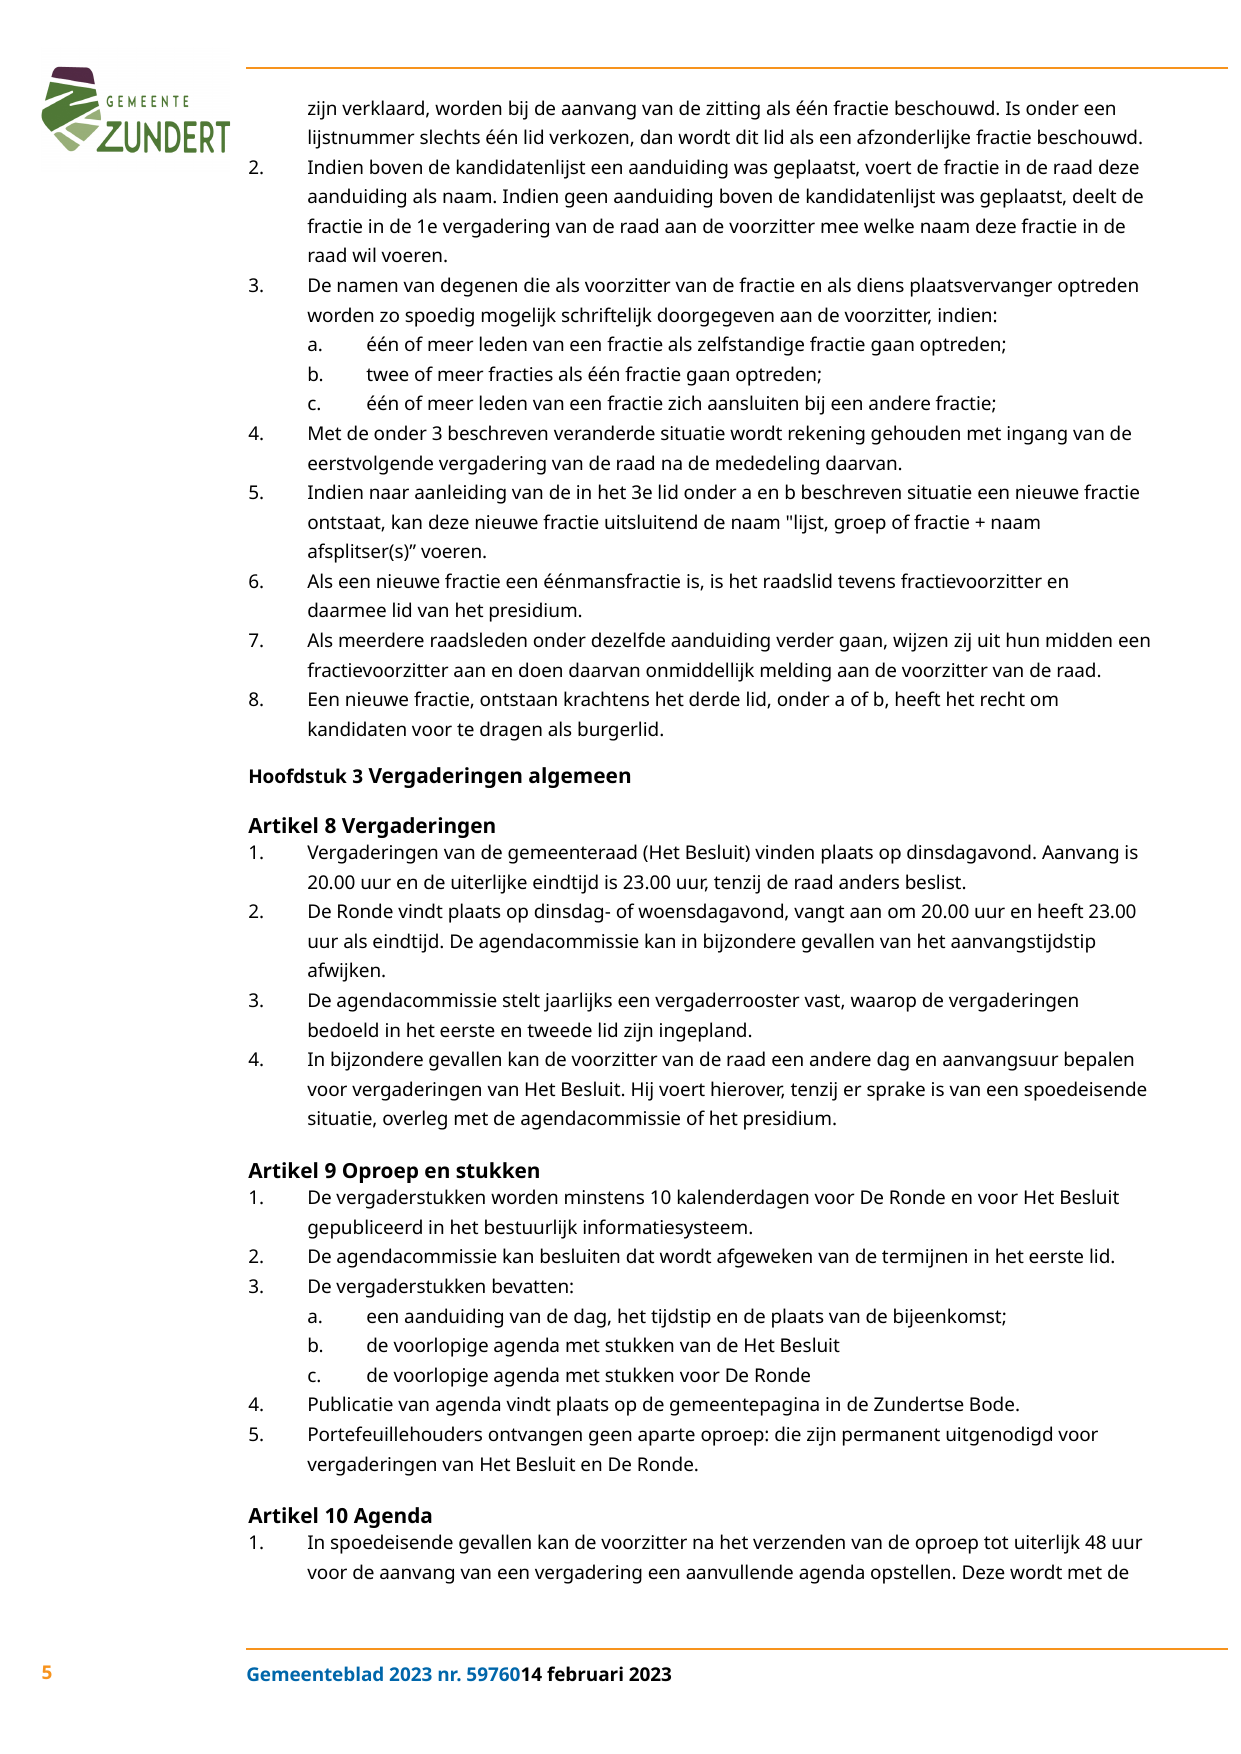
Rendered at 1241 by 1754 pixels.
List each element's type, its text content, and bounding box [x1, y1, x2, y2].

list De agendacommissie kan besluiten dat wordt afgeweken van de termijnen in het eerste lid. [248, 1244, 1152, 1269]
list Met de onder 3 beschreven veranderde situatie wordt rekening gehouden met ingang van de eerstvolgende vergadering van de raad na de mededeling daarvan. [248, 420, 1152, 476]
text Artikel 10 Agenda [248, 1501, 1152, 1529]
list Als een nieuwe fractie een éénmansfractie is, is het raadslid tevens fractievoorzitter en daarmee lid van het presidium. [248, 568, 1152, 623]
list Vergaderingen van de gemeenteraad (Het Besluit) vinden plaats op dinsdagavond. Aanvang is 20.00 uur en de uiterlijke eindtijd is 23.00 uur, tenzij de raad anders beslist. [248, 839, 1152, 895]
list Portefeuillehouders ontvangen geen aparte oproep: die zijn permanent uitgenodigd voor vergaderingen van Het Besluit en De Ronde. [248, 1421, 1152, 1476]
list De namen van degenen die als voorzitter van de fractie en als diens plaatsvervanger optreden worden zo spoedig mogelijk schriftelijk doorgegeven aan de voorzitter, indien: [248, 272, 1152, 328]
list Publicatie van agenda vindt plaats op de gemeentepagina in de Zundertse Bode. [248, 1392, 1152, 1417]
list In bijzondere gevallen kan de voorzitter van de raad een andere dag en aanvangsuur bepalen voor vergaderingen van Het Besluit. Hij voert hierover, tenzij er sprake is van een spoedeisende situatie, overleg met de agendacommissie of het presidium. [248, 1046, 1152, 1131]
list Indien boven de kandidatenlijst een aanduiding was geplaatst, voert de fractie in de raad deze aanduiding als naam. Indien geen aanduiding boven de kandidatenlijst was geplaatst, deelt de fractie in de 1e vergadering van de raad aan de voorzitter mee welke naam deze fractie in de raad wil voeren. [248, 154, 1152, 268]
picture [41, 47, 231, 172]
text Hoofdstuk 3 Vergaderingen algemeen [248, 762, 1152, 790]
list In spoedeisende gevallen kan de voorzitter na het verzenden van de oproep tot uiterlijk 48 uur voor de aanvang van een vergadering een aanvullende agenda opstellen. Deze wordt met de [248, 1529, 1152, 1585]
list twee of meer fracties als één fractie gaan optreden; [307, 361, 1152, 387]
list één of meer leden van een fractie zich aansluiten bij een andere fractie; [307, 391, 1152, 416]
list De vergaderstukken bevatten: [248, 1273, 1152, 1299]
list De Ronde vindt plaats op dinsdag- of woensdagavond, vangt aan om 20.00 uur en heeft 23.00 uur als eindtijd. De agendacommissie kan in bijzondere gevallen van het aanvangstijdstip afwijken. [248, 898, 1152, 983]
text Artikel 9 Oproep en stukken [248, 1156, 1152, 1184]
list De agendacommissie stelt jaarlijks een vergaderrooster vast, waarop de vergaderingen bedoeld in het eerste en tweede lid zijn ingepland. [248, 987, 1152, 1043]
list zijn verklaard, worden bij de aanvang van de zitting als één fractie beschouwd. Is onder een lijstnummer slechts één lid verkozen, dan wordt dit lid als een afzonderlijke fractie beschouwd. [248, 95, 1152, 150]
list Een nieuwe fractie, ontstaan krachtens het derde lid, onder a of b, heeft het recht om kandidaten voor te dragen als burgerlid. [248, 686, 1152, 742]
list De vergaderstukken worden minstens 10 kalenderdagen voor De Ronde en voor Het Besluit gepubliceerd in het bestuurlijk informatiesysteem. [248, 1184, 1152, 1240]
list een aanduiding van de dag, het tijdstip en de plaats van de bijeenkomst; [307, 1303, 1152, 1328]
list één of meer leden van een fractie als zelfstandige fractie gaan optreden; [307, 331, 1152, 357]
list Indien naar aanleiding van de in het 3e lid onder a en b beschreven situatie een nieuwe fractie ontstaat, kan deze nieuwe fractie uitsluitend de naam "lijst, groep of fractie + naam afsplitser(s)” voeren. [248, 479, 1152, 564]
list de voorlopige agenda met stukken van de Het Besluit [307, 1332, 1152, 1358]
list de voorlopige agenda met stukken voor De Ronde [307, 1362, 1152, 1388]
list Als meerdere raadsleden onder dezelfde aanduiding verder gaan, wijzen zij uit hun midden een fractievoorzitter aan en doen daarvan onmiddellijk melding aan de voorzitter van de raad. [248, 627, 1152, 683]
text Artikel 8 Vergaderingen [248, 811, 1152, 839]
